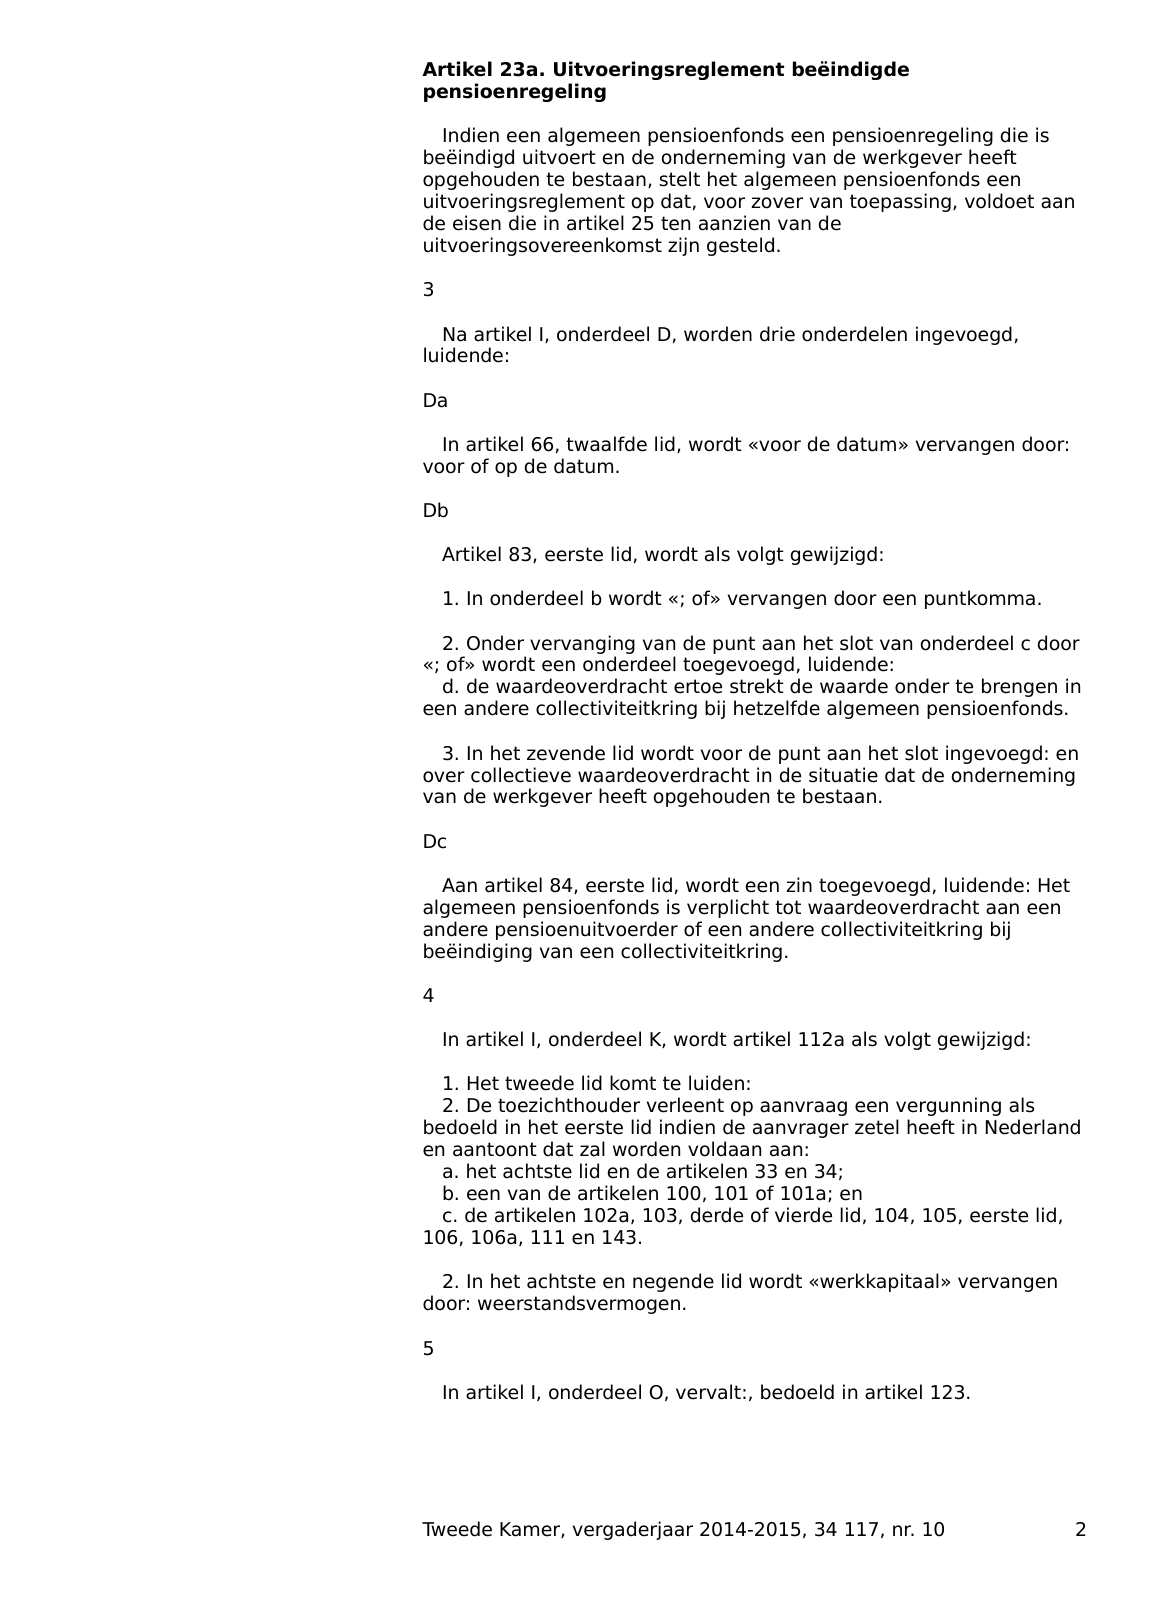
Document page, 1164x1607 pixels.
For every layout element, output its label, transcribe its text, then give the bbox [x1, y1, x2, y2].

subtitle 3 [422, 279, 1087, 301]
subtitle 5 [422, 1337, 1087, 1359]
subtitle Dc [422, 831, 1087, 853]
text 2. De toezichthouder verleent op aanvraag een vergunning als bedoeld in het eerste lid indien de aanvrager zetel heeft in Nederland en aantoont dat zal worden voldaan aan: [422, 1095, 1087, 1161]
text In artikel I, onderdeel K, wordt artikel 112a als volgt gewijzigd: [422, 1029, 1087, 1051]
subtitle Da [422, 389, 1087, 412]
text Indien een algemeen pensioenfonds een pensioenregeling die is beëindigd uitvoert en de onderneming van de werkgever heeft opgehouden te bestaan, stelt het algemeen pensioenfonds een uitvoeringsreglement op dat, voor zover van toepassing, voldoet aan de eisen die in artikel 25 ten aanzien van de uitvoeringsovereenkomst zijn gesteld. [422, 125, 1087, 257]
text In artikel I, onderdeel O, vervalt:, bedoeld in artikel 123. [422, 1382, 1087, 1403]
text d. de waardeoverdracht ertoe strekt de waarde onder te brengen in een andere collectiviteitkring bij hetzelfde algemeen pensioenfonds. [422, 676, 1087, 720]
text Aan artikel 84, eerste lid, wordt een zin toegevoegd, luidende: Het algemeen pensioenfonds is verplicht tot waardeoverdracht aan een andere pensioenuitvoerder of een andere collectiviteitkring bij beëindiging van een collectiviteitkring. [422, 875, 1087, 963]
text Na artikel I, onderdeel D, worden drie onderdelen ingevoegd, luidende: [422, 323, 1087, 367]
subtitle 4 [422, 985, 1087, 1007]
text c. de artikelen 102a, 103, derde of vierde lid, 104, 105, eerste lid, 106, 106a, 111 en 143. [422, 1205, 1087, 1249]
subtitle Artikel 23a. Uitvoeringsreglement beëindigde pensioenregeling [422, 59, 1087, 103]
text a. het achtste lid en de artikelen 33 en 34; [422, 1161, 1087, 1183]
text Artikel 83, eerste lid, wordt als volgt gewijzigd: [422, 544, 1087, 566]
text 3. In het zevende lid wordt voor de punt aan het slot ingevoegd: en over collectieve waardeoverdracht in de situatie dat de onderneming van de werkgever heeft opgehouden te bestaan. [422, 742, 1087, 808]
text In artikel 66, twaalfde lid, wordt «voor de datum» vervangen door: voor of op de datum. [422, 434, 1087, 478]
text b. een van de artikelen 100, 101 of 101a; en [422, 1183, 1087, 1205]
text 2. In het achtste en negende lid wordt «werkkapitaal» vervangen door: weerstandsvermogen. [422, 1271, 1087, 1315]
text 1. In onderdeel b wordt «; of» vervangen door een puntkomma. [422, 588, 1087, 610]
subtitle Db [422, 500, 1087, 522]
text 2. Onder vervanging van de punt aan het slot van onderdeel c door «; of» wordt een onderdeel toegevoegd, luidende: [422, 632, 1087, 676]
text 1. Het tweede lid komt te luiden: [422, 1073, 1087, 1095]
